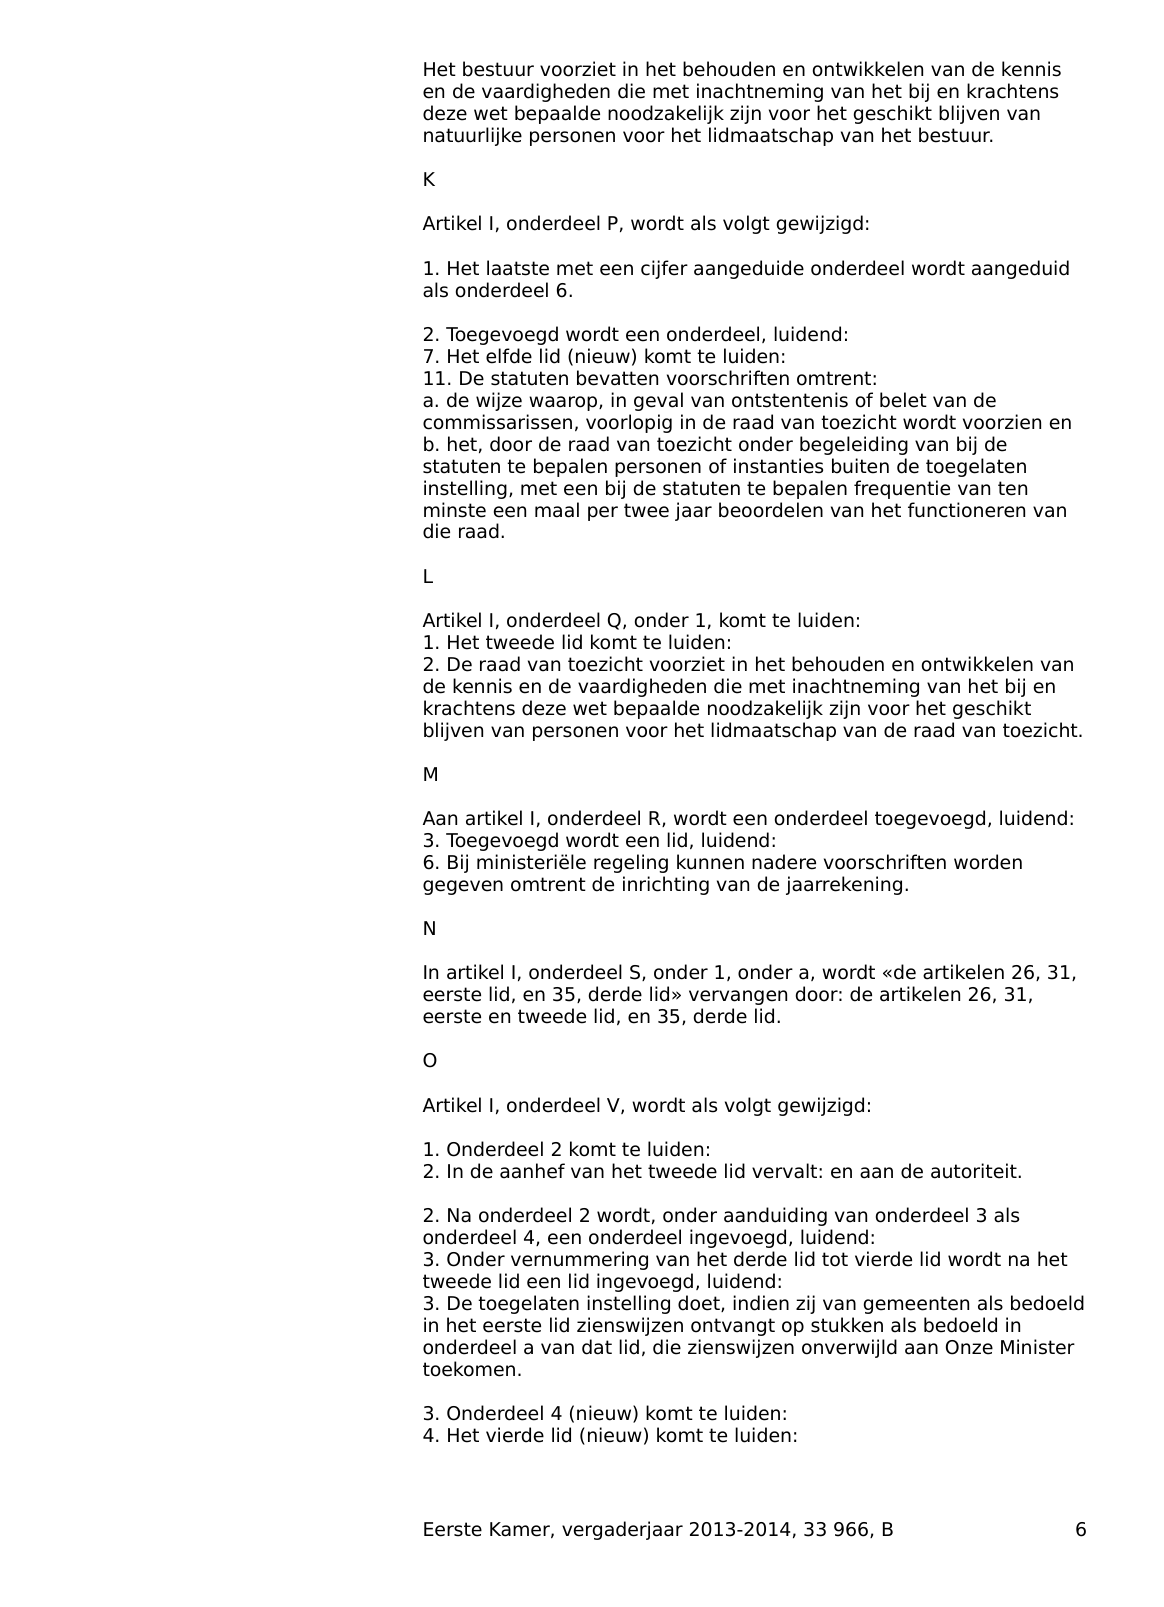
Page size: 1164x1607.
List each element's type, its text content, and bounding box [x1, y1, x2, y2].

subtitle O [422, 1050, 1087, 1072]
text 1. Onderdeel 2 komt te luiden: [422, 1139, 1087, 1161]
text 3. Onderdeel 4 (nieuw) komt te luiden: [422, 1403, 1087, 1425]
subtitle N [422, 918, 1087, 940]
text a. de wijze waarop, in geval van ontstentenis of belet van de commissarissen, voorlopig in de raad van toezicht wordt voorzien en [422, 389, 1087, 433]
text 3. De toegelaten instelling doet, indien zij van gemeenten als bedoeld in het eerste lid zienswijzen ontvangt op stukken als bedoeld in onderdeel a van dat lid, die zienswijzen onverwijld aan Onze Minister toekomen. [422, 1293, 1087, 1381]
subtitle M [422, 764, 1087, 786]
text b. het, door de raad van toezicht onder begeleiding van bij de statuten te bepalen personen of instanties buiten de toegelaten instelling, met een bij de statuten te bepalen frequentie van ten minste een maal per twee jaar beoordelen van het functioneren van die raad. [422, 433, 1087, 543]
text Artikel I, onderdeel P, wordt als volgt gewijzigd: [422, 213, 1087, 235]
text 3. Toegevoegd wordt een lid, luidend: [422, 830, 1087, 852]
text 1. Het tweede lid komt te luiden: [422, 632, 1087, 654]
text Het bestuur voorziet in het behouden en ontwikkelen van de kennis en de vaardigheden die met inachtneming van het bij en krachtens deze wet bepaalde noodzakelijk zijn voor het geschikt blijven van natuurlijke personen voor het lidmaatschap van het bestuur. [422, 59, 1087, 147]
text 6. Bij ministeriële regeling kunnen nadere voorschriften worden gegeven omtrent de inrichting van de jaarrekening. [422, 852, 1087, 896]
text Artikel I, onderdeel V, wordt als volgt gewijzigd: [422, 1094, 1087, 1117]
text 1. Het laatste met een cijfer aangeduide onderdeel wordt aangeduid als onderdeel 6. [422, 257, 1087, 301]
text 2. De raad van toezicht voorziet in het behouden en ontwikkelen van de kennis en de vaardigheden die met inachtneming van het bij en krachtens deze wet bepaalde noodzakelijk zijn voor het geschikt blijven van personen voor het lidmaatschap van de raad van toezicht. [422, 654, 1087, 742]
text 3. Onder vernummering van het derde lid tot vierde lid wordt na het tweede lid een lid ingevoegd, luidend: [422, 1249, 1087, 1293]
text 2. Na onderdeel 2 wordt, onder aanduiding van onderdeel 3 als onderdeel 4, een onderdeel ingevoegd, luidend: [422, 1205, 1087, 1249]
text Artikel I, onderdeel Q, onder 1, komt te luiden: [422, 610, 1087, 632]
subtitle K [422, 169, 1087, 191]
text 7. Het elfde lid (nieuw) komt te luiden: [422, 346, 1087, 368]
text 11. De statuten bevatten voorschriften omtrent: [422, 368, 1087, 389]
text Aan artikel I, onderdeel R, wordt een onderdeel toegevoegd, luidend: [422, 808, 1087, 830]
subtitle L [422, 566, 1087, 588]
text 2. Toegevoegd wordt een onderdeel, luidend: [422, 324, 1087, 346]
text 4. Het vierde lid (nieuw) komt te luiden: [422, 1425, 1087, 1447]
text In artikel I, onderdeel S, onder 1, onder a, wordt «de artikelen 26, 31, eerste lid, en 35, derde lid» vervangen door: de artikelen 26, 31, eerste en tweede lid, en 35, derde lid. [422, 962, 1087, 1028]
text 2. In de aanhef van het tweede lid vervalt: en aan de autoriteit. [422, 1161, 1087, 1183]
